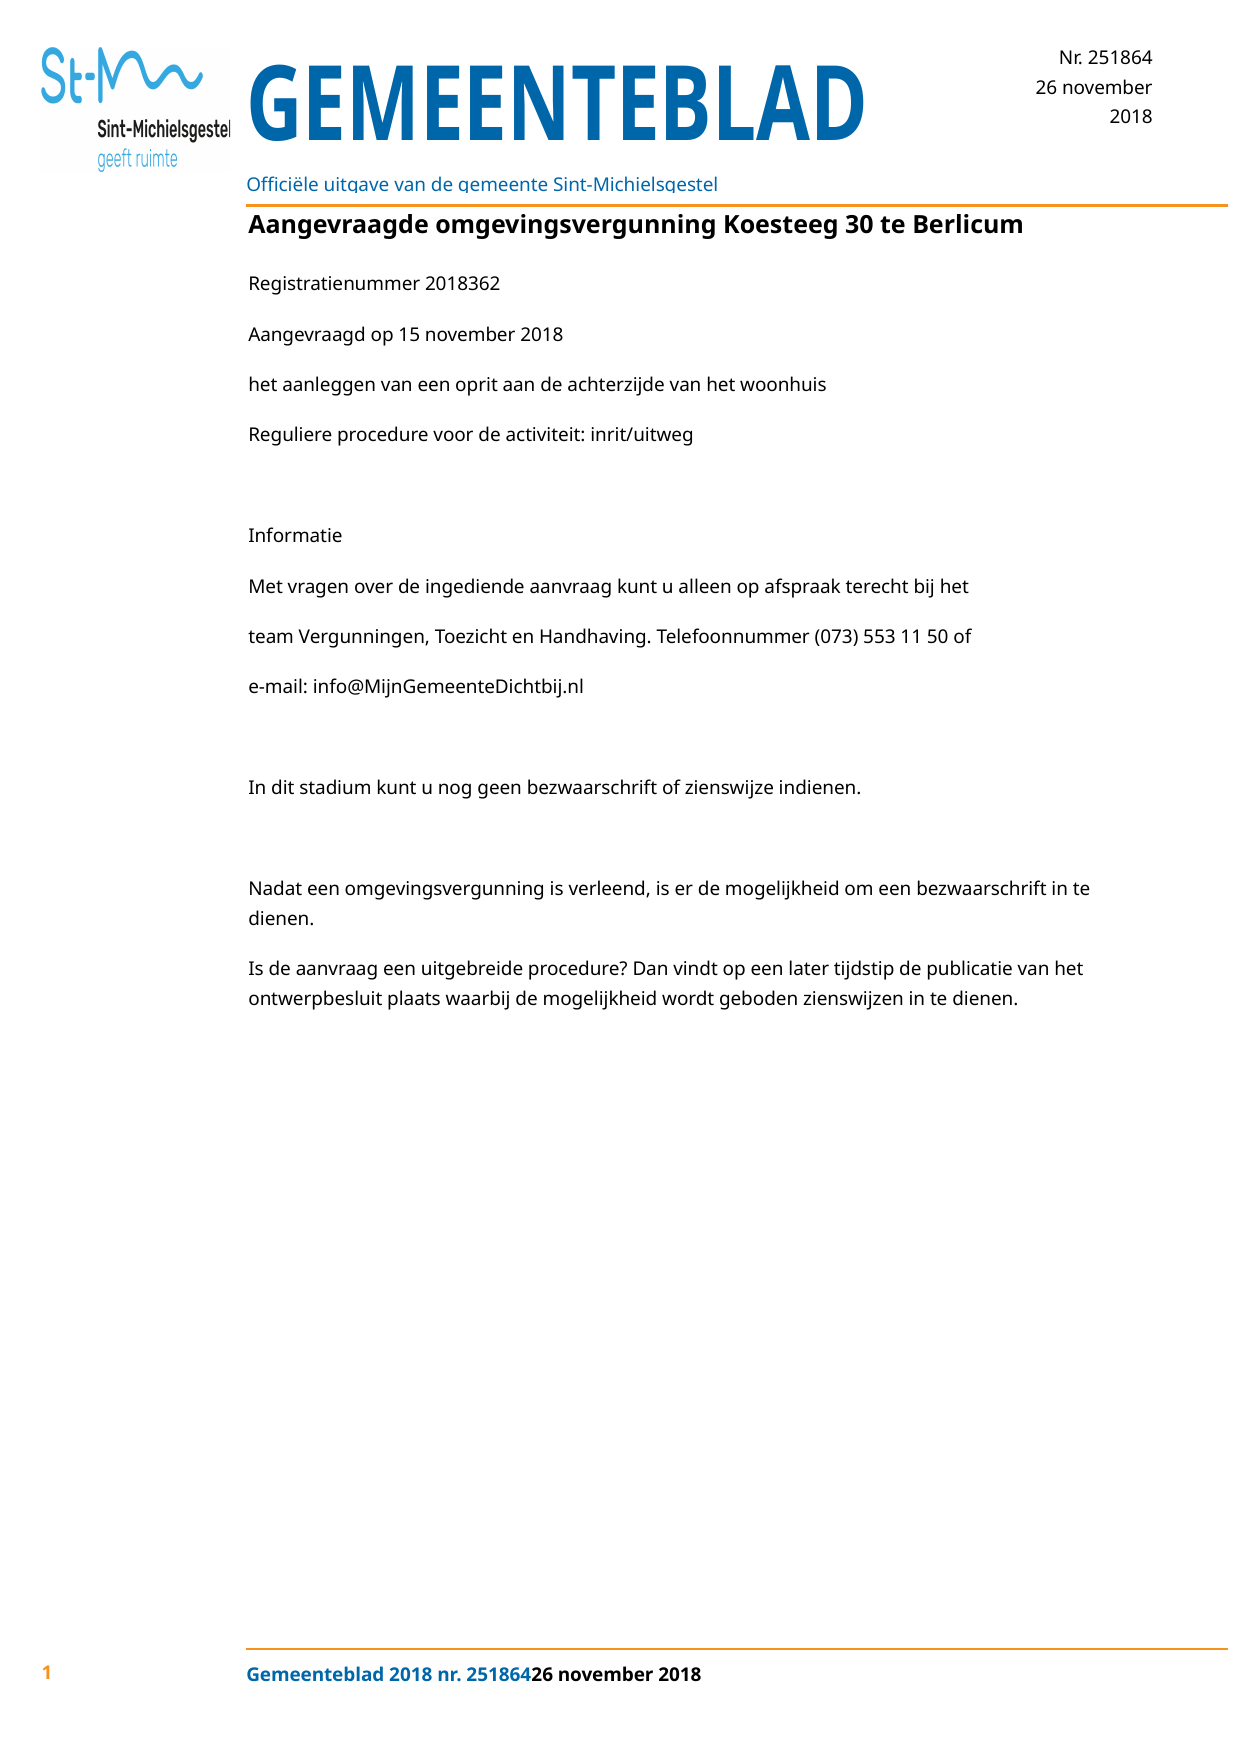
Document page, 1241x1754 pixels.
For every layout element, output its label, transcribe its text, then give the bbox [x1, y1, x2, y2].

text het aanleggen van een oprit aan de achterzijde van het woonhuis [248, 371, 1152, 397]
text Met vragen over de ingediende aanvraag kunt u alleen op afspraak terecht bij het [248, 573, 1152, 598]
text team Vergunningen, Toezicht en Handhaving. Telefoonnummer (073) 553 11 50 of [248, 623, 1152, 649]
text Nadat een omgevingsvergunning is verleend, is er de mogelijkheid om een bezwaarschrift in te dienen. [248, 875, 1152, 931]
text e-mail: info@MijnGemeenteDichtbij.nl [248, 674, 1152, 699]
text Aangevraagde omgevingsvergunning Koesteeg 30 te Berlicum [248, 207, 1152, 241]
text In dit stadium kunt u nog geen bezwaarschrift of zienswijze indienen. [248, 774, 1152, 800]
text Aangevraagd op 15 november 2018 [248, 321, 1152, 346]
text Reguliere procedure voor de activiteit: inrit/uitweg [248, 422, 1152, 447]
picture [41, 47, 231, 172]
text Registratienummer 2018362 [248, 270, 1152, 296]
text Is de aanvraag een uitgebreide procedure? Dan vindt op een later tijdstip de publicatie van het ontwerpbesluit plaats waarbij de mogelijkheid wordt geboden zienswijzen in te dienen. [248, 955, 1152, 1011]
text Informatie [248, 522, 1152, 548]
